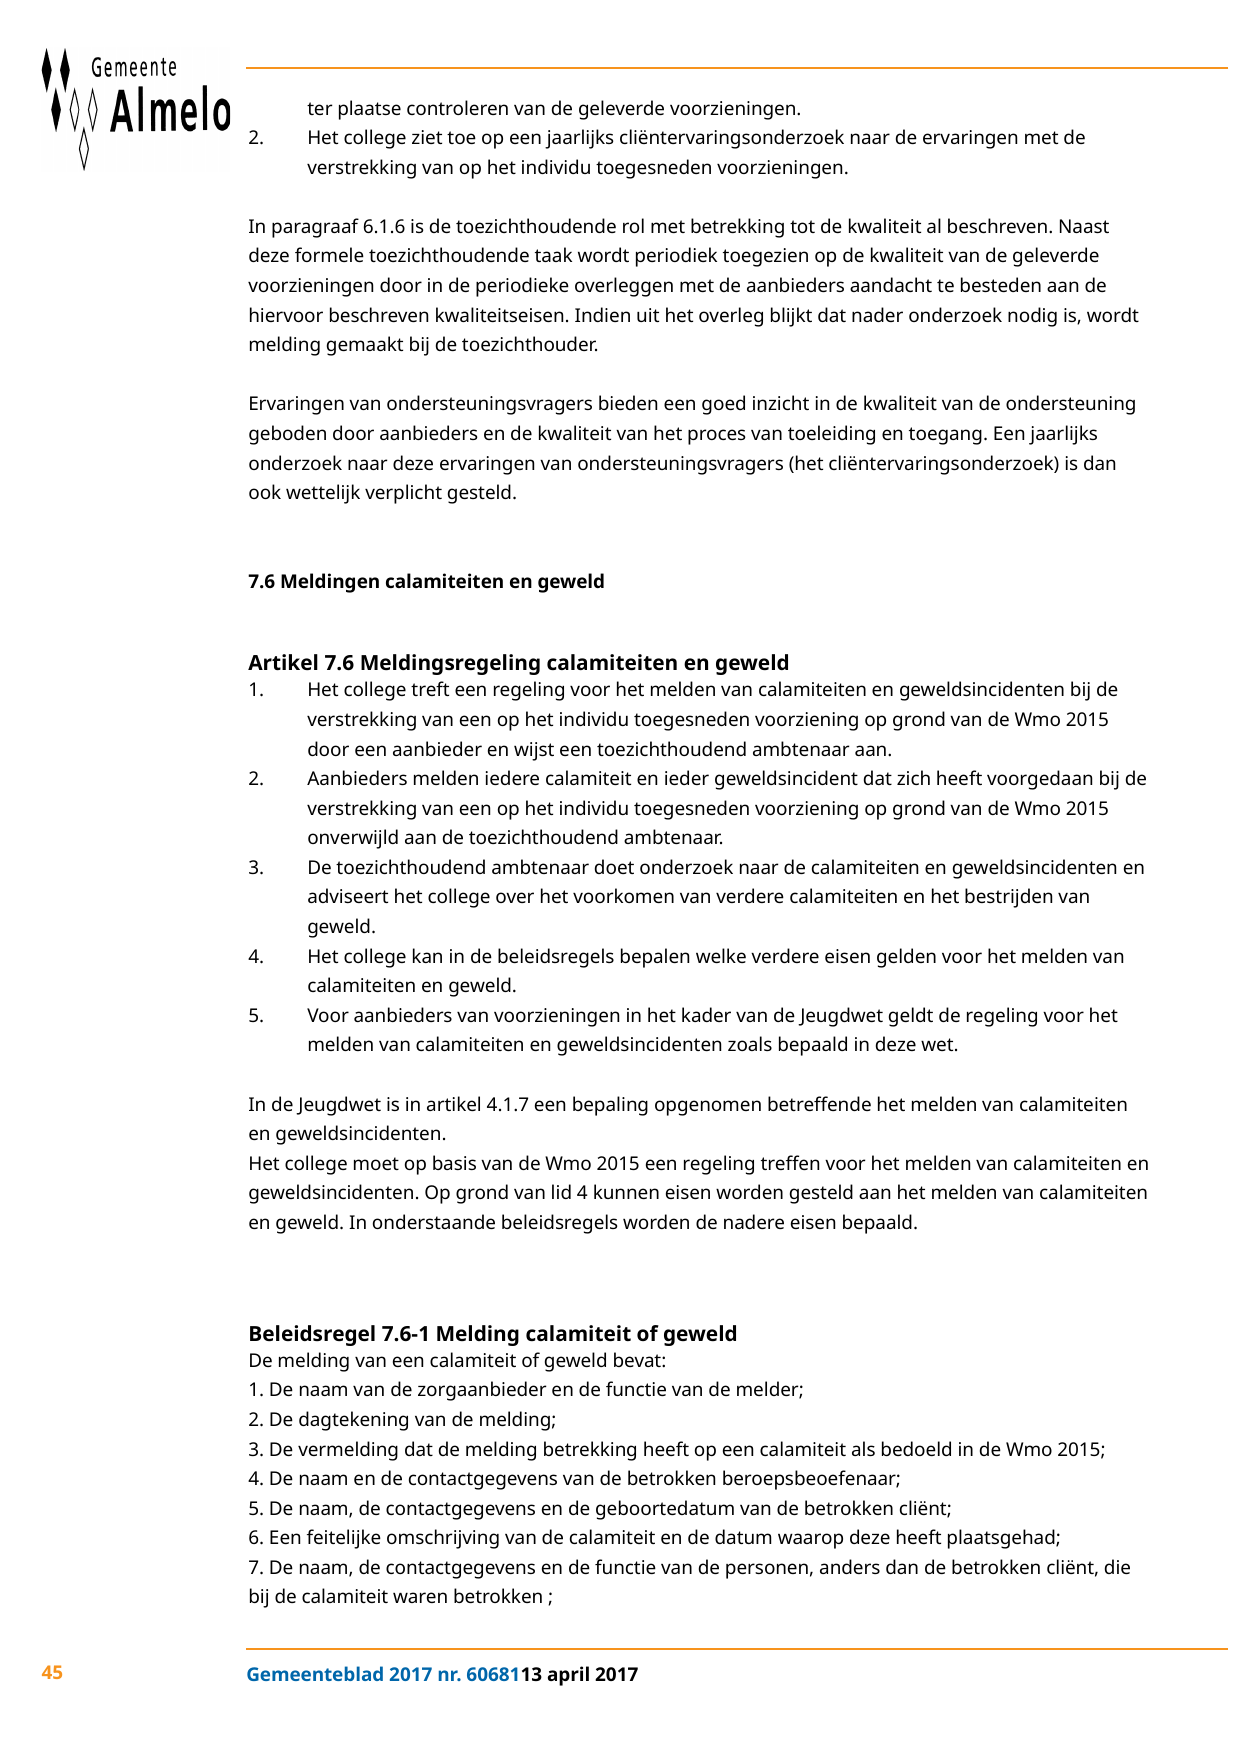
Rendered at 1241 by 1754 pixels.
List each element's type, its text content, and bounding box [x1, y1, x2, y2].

list Het college kan in de beleidsregels bepalen welke verdere eisen gelden voor het melden van calamiteiten en geweld. [248, 943, 1152, 998]
text 6. Een feitelijke omschrijving van de calamiteit en de datum waarop deze heeft plaatsgehad; [248, 1524, 1152, 1550]
text 5. De naam, de contactgegevens en de geboortedatum van de betrokken cliënt; [248, 1495, 1152, 1521]
list Aanbieders melden iedere calamiteit en ieder geweldsincident dat zich heeft voorgedaan bij de verstrekking van een op het individu toegesneden voorziening op grond van de Wmo 2015 onverwijld aan de toezichthoudend ambtenaar. [248, 765, 1152, 850]
text In de Jeugdwet is in artikel 4.1.7 een bepaling opgenomen betreffende het melden van calamiteiten en geweldsincidenten. [248, 1091, 1152, 1146]
picture [41, 47, 231, 172]
list De toezichthoudend ambtenaar doet onderzoek naar de calamiteiten en geweldsincidenten en adviseert het college over het voorkomen van verdere calamiteiten en het bestrijden van geweld. [248, 854, 1152, 939]
text 2. De dagtekening van de melding; [248, 1406, 1152, 1432]
text 7. De naam, de contactgegevens en de functie van de personen, anders dan de betrokken cliënt, die bij de calamiteit waren betrokken ; [248, 1554, 1152, 1609]
text 1. De naam van de zorgaanbieder en de functie van de melder; [248, 1377, 1152, 1402]
list Het college ziet toe op een jaarlijks cliëntervaringsonderzoek naar de ervaringen met de verstrekking van op het individu toegesneden voorzieningen. [248, 124, 1152, 180]
text Artikel 7.6 Meldingsregeling calamiteiten en geweld [248, 648, 1152, 677]
text In paragraaf 6.1.6 is de toezichthoudende rol met betrekking tot de kwaliteit al beschreven. Naast deze formele toezichthoudende taak wordt periodiek toegezien op de kwaliteit van de geleverde voorzieningen door in de periodieke overleggen met de aanbieders aandacht te besteden aan de hiervoor beschreven kwaliteitseisen. Indien uit het overleg blijkt dat nader onderzoek nodig is, wordt melding gemaakt bij de toezichthouder. [248, 213, 1152, 357]
list Voor aanbieders van voorzieningen in het kader van de Jeugdwet geldt de regeling voor het melden van calamiteiten en geweldsincidenten zoals bepaald in deze wet. [248, 1002, 1152, 1057]
text 3. De vermelding dat de melding betrekking heeft op een calamiteit als bedoeld in de Wmo 2015; [248, 1436, 1152, 1462]
text De melding van een calamiteit of geweld bevat: [248, 1347, 1152, 1373]
text 4. De naam en de contactgegevens van de betrokken beroepsbeoefenaar; [248, 1465, 1152, 1491]
text 7.6 Meldingen calamiteiten en geweld [248, 568, 1152, 594]
list Het college treft een regeling voor het melden van calamiteiten en geweldsincidenten bij de verstrekking van een op het individu toegesneden voorziening op grond van de Wmo 2015 door een aanbieder en wijst een toezichthoudend ambtenaar aan. [248, 677, 1152, 761]
text Het college moet op basis van de Wmo 2015 een regeling treffen voor het melden van calamiteiten en geweldsincidenten. Op grond van lid 4 kunnen eisen worden gesteld aan het melden van calamiteiten en geweld. In onderstaande beleidsregels worden de nadere eisen bepaald. [248, 1150, 1152, 1235]
text Ervaringen van ondersteuningsvragers bieden een goed inzicht in de kwaliteit van de ondersteuning geboden door aanbieders en de kwaliteit van het proces van toeleiding en toegang. Een jaarlijks onderzoek naar deze ervaringen van ondersteuningsvragers (het cliëntervaringsonderzoek) is dan ook wettelijk verplicht gesteld. [248, 391, 1152, 505]
list ter plaatse controleren van de geleverde voorzieningen. [248, 95, 1152, 121]
text Beleidsregel 7.6-1 Melding calamiteit of geweld [248, 1319, 1152, 1347]
